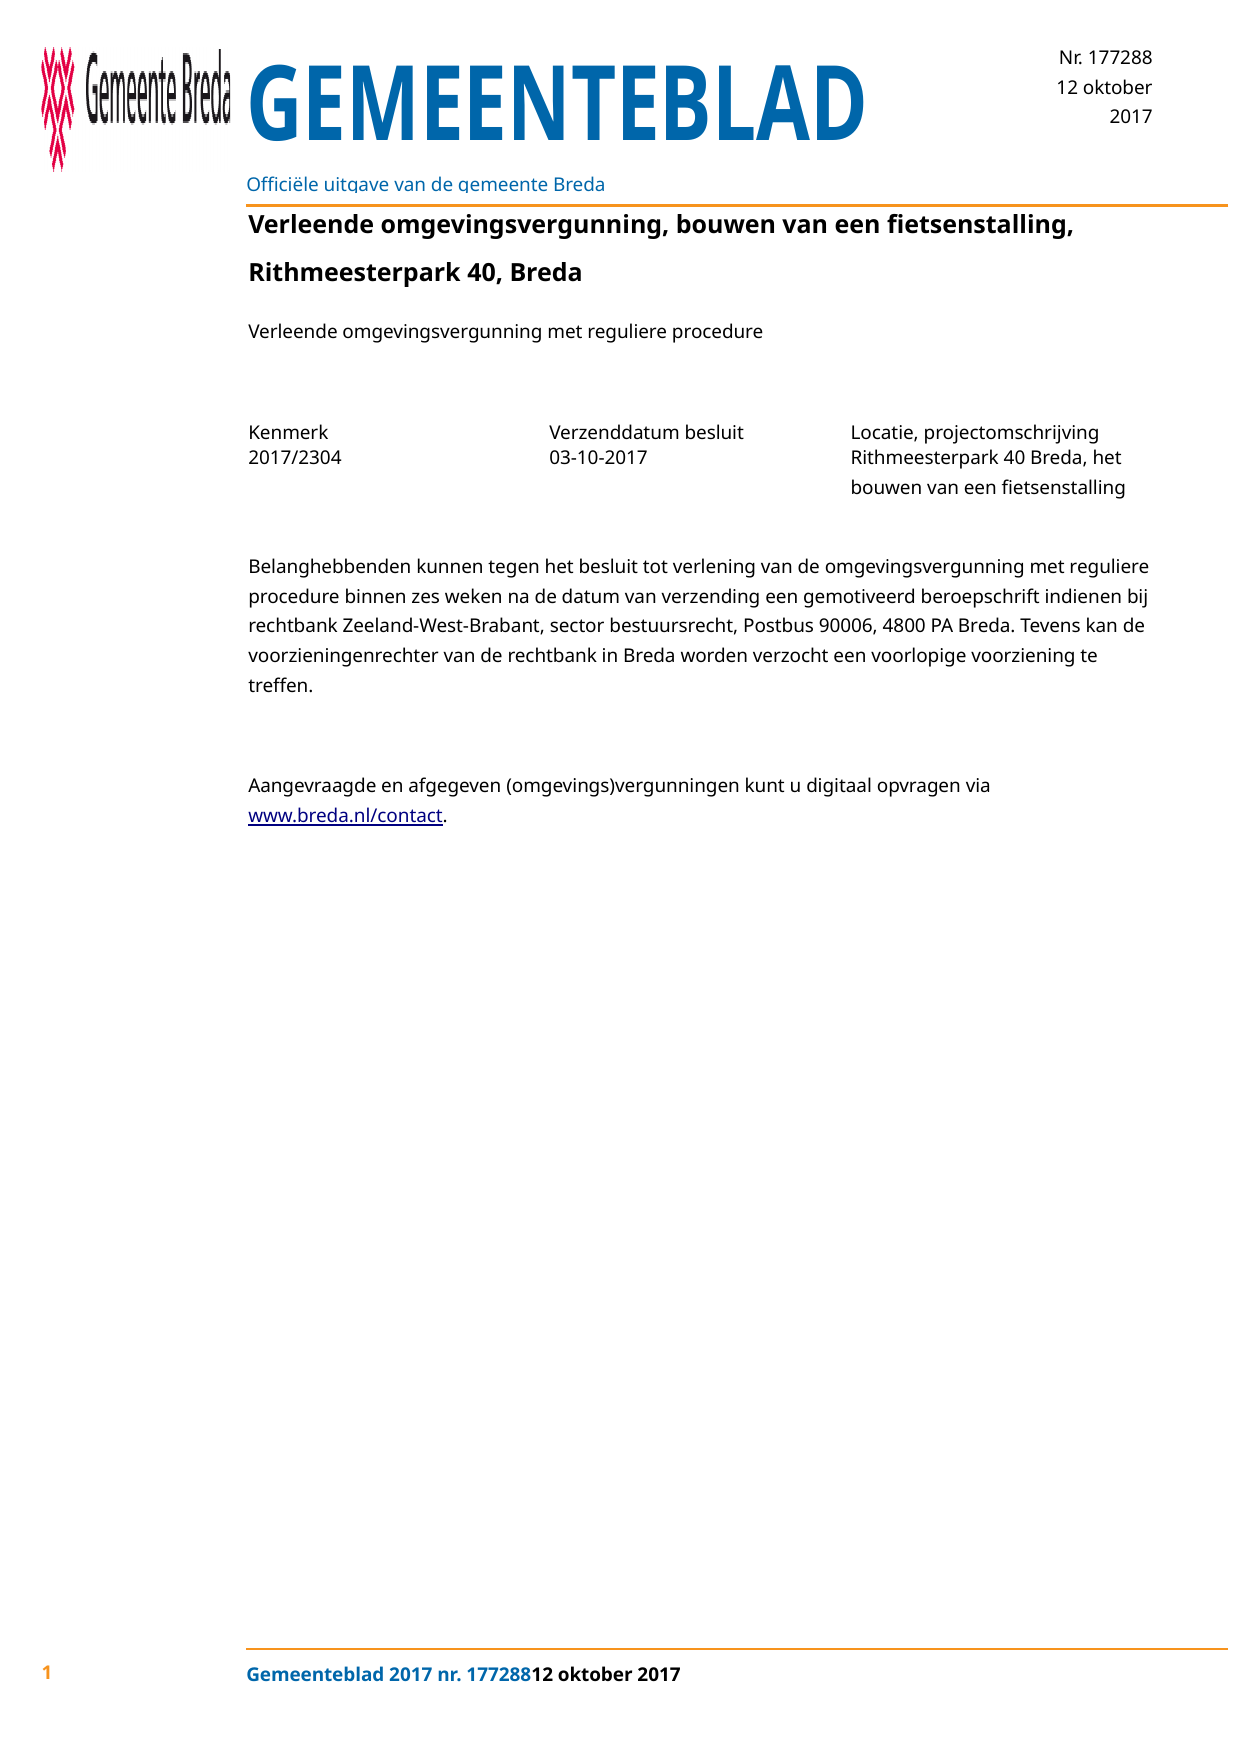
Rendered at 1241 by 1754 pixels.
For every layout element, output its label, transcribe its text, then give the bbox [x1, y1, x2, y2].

table_cell 03-10-2017 [549, 445, 850, 500]
table_cell Rithmeesterpark 40 Breda, het bouwen van een fietsenstalling [850, 445, 1152, 500]
table_cell 2017/2304 [248, 445, 549, 500]
table_header Kenmerk [248, 419, 549, 444]
text Belanghebbenden kunnen tegen het besluit tot verlening van de omgevingsvergunning met reguliere procedure binnen zes weken na de datum van verzending een gemotiveerd beroepschrift indienen bij rechtbank Zeeland-West-Brabant, sector bestuursrecht, Postbus 90006, 4800 PA Breda. Tevens kan de voorzieningenrechter van de rechtbank in Breda worden verzocht een voorlopige voorziening te treffen. [248, 553, 1152, 698]
text Verleende omgevingsvergunning, bouwen van een fietsenstalling, Rithmeesterpark 40, Breda [248, 207, 1152, 288]
text Aangevraagde en afgegeven (omgevings)vergunningen kunt u digitaal opvragen via www.breda.nl/contact. [248, 773, 1152, 828]
picture [41, 47, 231, 172]
table_header Locatie, projectomschrijving [850, 419, 1152, 444]
table_header Verzenddatum besluit [549, 419, 850, 444]
text Verleende omgevingsvergunning met reguliere procedure [248, 318, 1152, 344]
